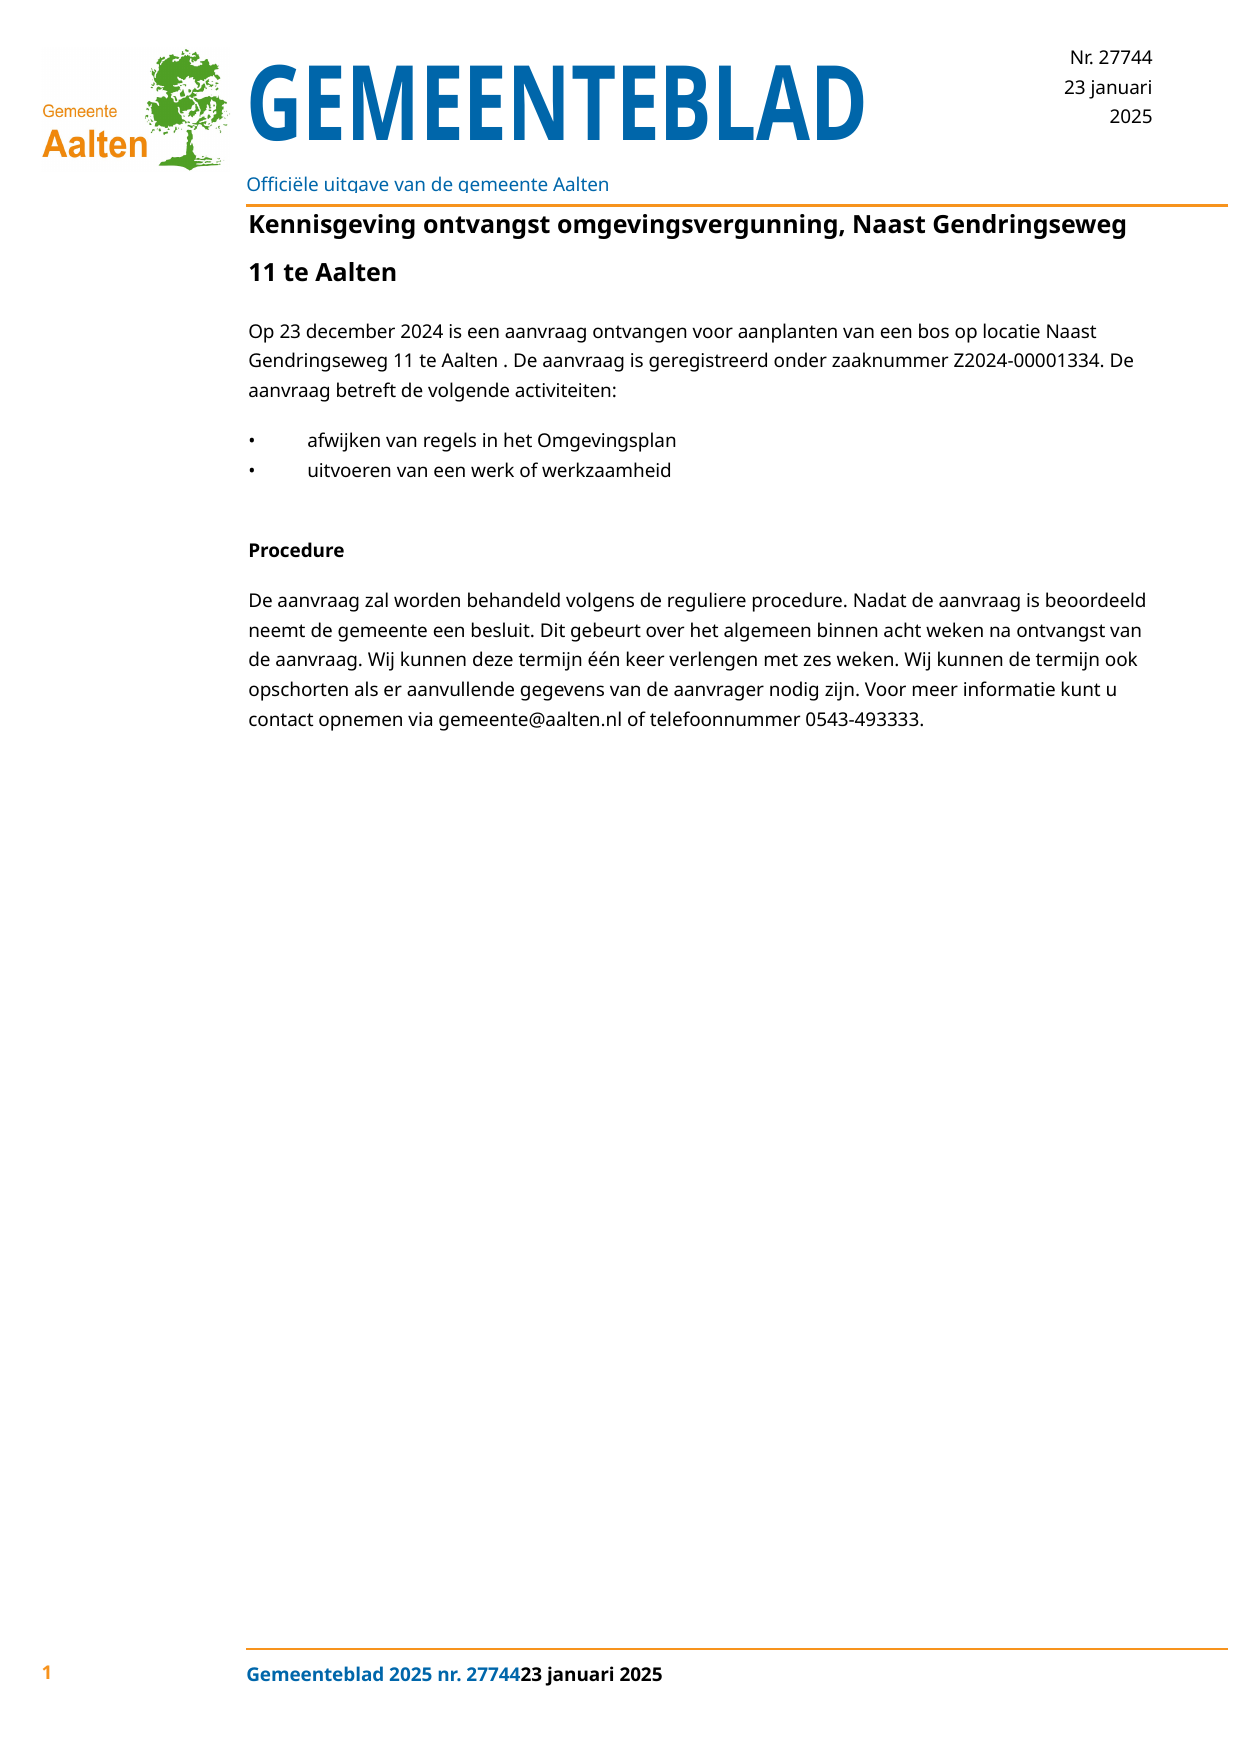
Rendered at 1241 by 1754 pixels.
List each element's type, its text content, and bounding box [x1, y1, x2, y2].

picture [41, 47, 231, 172]
list afwijken van regels in het Omgevingsplan [248, 427, 1152, 453]
text De aanvraag zal worden behandeld volgens de reguliere procedure. Nadat de aanvraag is beoordeeld neemt de gemeente een besluit. Dit gebeurt over het algemeen binnen acht weken na ontvangst van de aanvraag. Wij kunnen deze termijn één keer verlengen met zes weken. Wij kunnen de termijn ook opschorten als er aanvullende gegevens van de aanvrager nodig zijn. Voor meer informatie kunt u contact opnemen via gemeente@aalten.nl of telefoonnummer 0543-493333. [248, 587, 1152, 732]
text Kennisgeving ontvangst omgevingsvergunning, Naast Gendringseweg 11 te Aalten [248, 207, 1152, 288]
text Procedure [248, 537, 1152, 563]
list uitvoeren van een werk of werkzaamheid [248, 457, 1152, 483]
text Op 23 december 2024 is een aanvraag ontvangen voor aanplanten van een bos op locatie Naast Gendringseweg 11 te Aalten . De aanvraag is geregistreerd onder zaaknummer Z2024-00001334. De aanvraag betreft de volgende activiteiten: [248, 318, 1152, 403]
